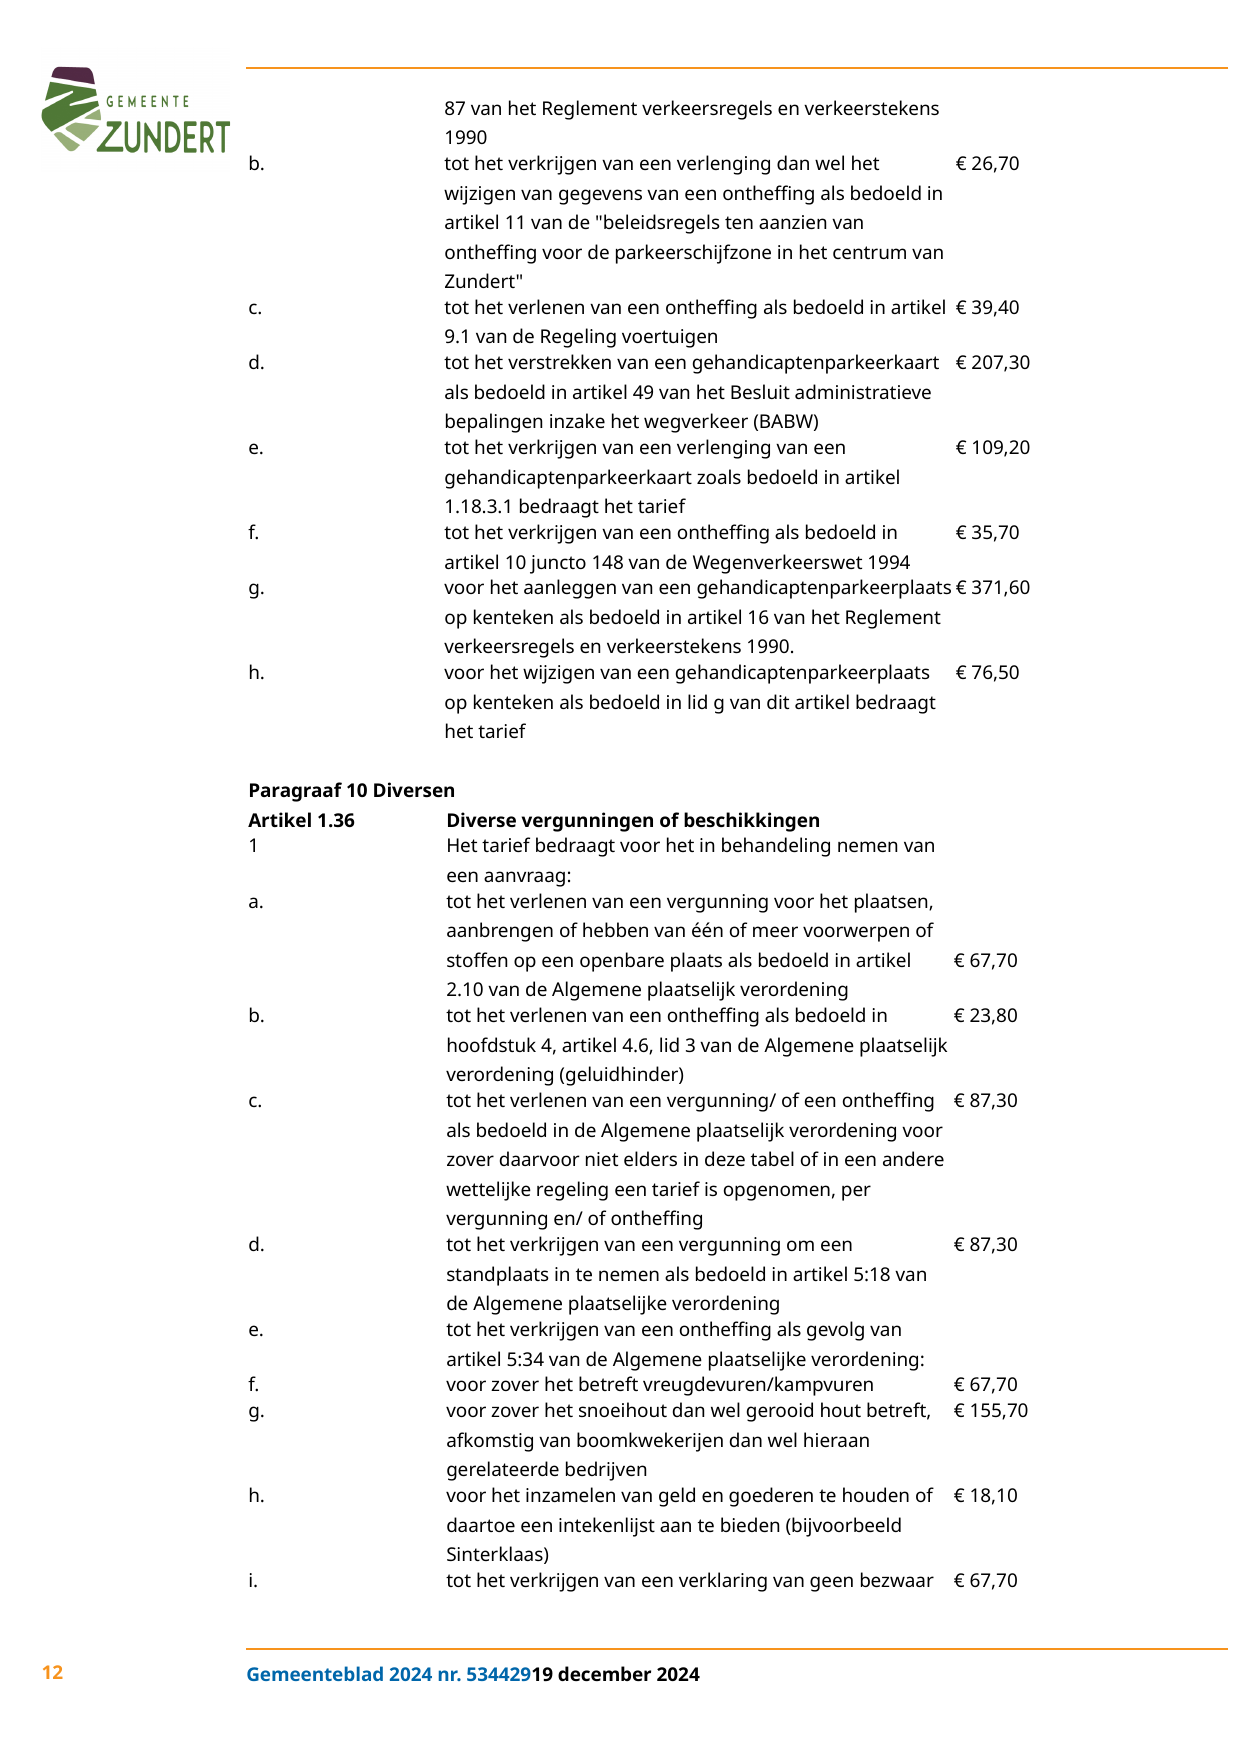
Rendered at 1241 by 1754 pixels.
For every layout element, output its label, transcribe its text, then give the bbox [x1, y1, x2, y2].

table_cell c. [248, 294, 444, 349]
table_cell d. [248, 1231, 446, 1316]
table_cell [956, 95, 1152, 150]
table_cell € 67,70 [954, 1567, 1152, 1593]
table_cell tot het verlenen van een ontheffing als bedoeld in hoofdstuk 4, artikel 4.6, lid 3 van de Algemene plaatselijk verordening (geluidhinder) [446, 1003, 954, 1087]
table_cell voor zover het snoeihout dan wel gerooid hout betreft, afkomstig van boomkwekerijen dan wel hieraan gerelateerde bedrijven [446, 1397, 954, 1482]
table_header Artikel 1.36 [248, 807, 446, 833]
table_cell f. [248, 1372, 446, 1397]
table_cell voor zover het betreft vreugdevuren/kampvuren [446, 1372, 954, 1397]
table_cell € 39,40 [956, 294, 1152, 349]
table_cell d. [248, 350, 444, 434]
table_cell [954, 1316, 1152, 1372]
table_cell 87 van het Reglement verkeersregels en verkeerstekens 1990 [444, 95, 956, 150]
table_cell € 207,30 [956, 350, 1152, 434]
table_cell tot het verkrijgen van een verlenging dan wel het wijzigen van gegevens van een ontheffing als bedoeld in artikel 11 van de "beleidsregels ten aanzien van ontheffing voor de parkeerschijfzone in het centrum van Zundert" [444, 150, 956, 294]
table_cell a. [248, 888, 446, 1002]
table_cell b. [248, 150, 444, 294]
table_cell tot het verkrijgen van een ontheffing als gevolg van artikel 5:34 van de Algemene plaatselijke verordening: [446, 1316, 954, 1372]
table_cell € 23,80 [954, 1003, 1152, 1087]
table_cell tot het verkrijgen van een ontheffing als bedoeld in artikel 10 juncto 148 van de Wegenverkeerswet 1994 [444, 519, 956, 574]
table_cell [954, 833, 1152, 888]
table_cell i. [248, 1567, 446, 1593]
table_cell € 109,20 [956, 434, 1152, 519]
table_cell g. [248, 575, 444, 659]
table_cell b. [248, 1003, 446, 1087]
table_cell Het tarief bedraagt voor het in behandeling nemen van een aanvraag: [446, 833, 954, 888]
table_cell € 87,30 [954, 1231, 1152, 1316]
table_cell € 26,70 [956, 150, 1152, 294]
table_cell voor het inzamelen van geld en goederen te houden of daartoe een intekenlijst aan te bieden (bijvoorbeeld Sinterklaas) [446, 1482, 954, 1567]
text Paragraaf 10 Diversen [248, 777, 1152, 803]
table_cell € 371,60 [956, 575, 1152, 659]
table_cell € 35,70 [956, 519, 1152, 574]
table_cell voor het wijzigen van een gehandicaptenparkeerplaats op kenteken als bedoeld in lid g van dit artikel bedraagt het tarief [444, 660, 956, 744]
table_cell h. [248, 660, 444, 744]
table_cell € 155,70 [954, 1397, 1152, 1482]
table_cell e. [248, 434, 444, 519]
table_cell [248, 95, 444, 150]
table_cell tot het verlenen van een vergunning/ of een ontheffing als bedoeld in de Algemene plaatselijk verordening voor zover daarvoor niet elders in deze tabel of in een andere wettelijke regeling een tarief is opgenomen, per vergunning en/ of ontheffing [446, 1087, 954, 1231]
table_cell tot het verlenen van een ontheffing als bedoeld in artikel 9.1 van de Regeling voertuigen [444, 294, 956, 349]
table_cell voor het aanleggen van een gehandicaptenparkeerplaats op kenteken als bedoeld in artikel 16 van het Reglement verkeersregels en verkeerstekens 1990. [444, 575, 956, 659]
table_cell h. [248, 1482, 446, 1567]
table_header Diverse vergunningen of beschikkingen [446, 807, 954, 833]
table_cell € 67,70 [954, 888, 1152, 1002]
table_cell g. [248, 1397, 446, 1482]
table_cell € 87,30 [954, 1087, 1152, 1231]
table_cell € 67,70 [954, 1372, 1152, 1397]
table_cell € 18,10 [954, 1482, 1152, 1567]
table_cell tot het verlenen van een vergunning voor het plaatsen, aanbrengen of hebben van één of meer voorwerpen of stoffen op een openbare plaats als bedoeld in artikel 2.10 van de Algemene plaatselijk verordening [446, 888, 954, 1002]
table_cell tot het verkrijgen van een vergunning om een standplaats in te nemen als bedoeld in artikel 5:18 van de Algemene plaatselijke verordening [446, 1231, 954, 1316]
table_header [954, 807, 1152, 833]
table_cell € 76,50 [956, 660, 1152, 744]
table_cell c. [248, 1087, 446, 1231]
table_cell tot het verstrekken van een gehandicaptenparkeerkaart als bedoeld in artikel 49 van het Besluit administratieve bepalingen inzake het wegverkeer (BABW) [444, 350, 956, 434]
table_cell tot het verkrijgen van een verlenging van een gehandicaptenparkeerkaart zoals bedoeld in artikel 1.18.3.1 bedraagt het tarief [444, 434, 956, 519]
table_cell e. [248, 1316, 446, 1372]
picture [41, 47, 231, 172]
table_cell tot het verkrijgen van een verklaring van geen bezwaar [446, 1567, 954, 1593]
table_cell f. [248, 519, 444, 574]
table_cell 1 [248, 833, 446, 888]
